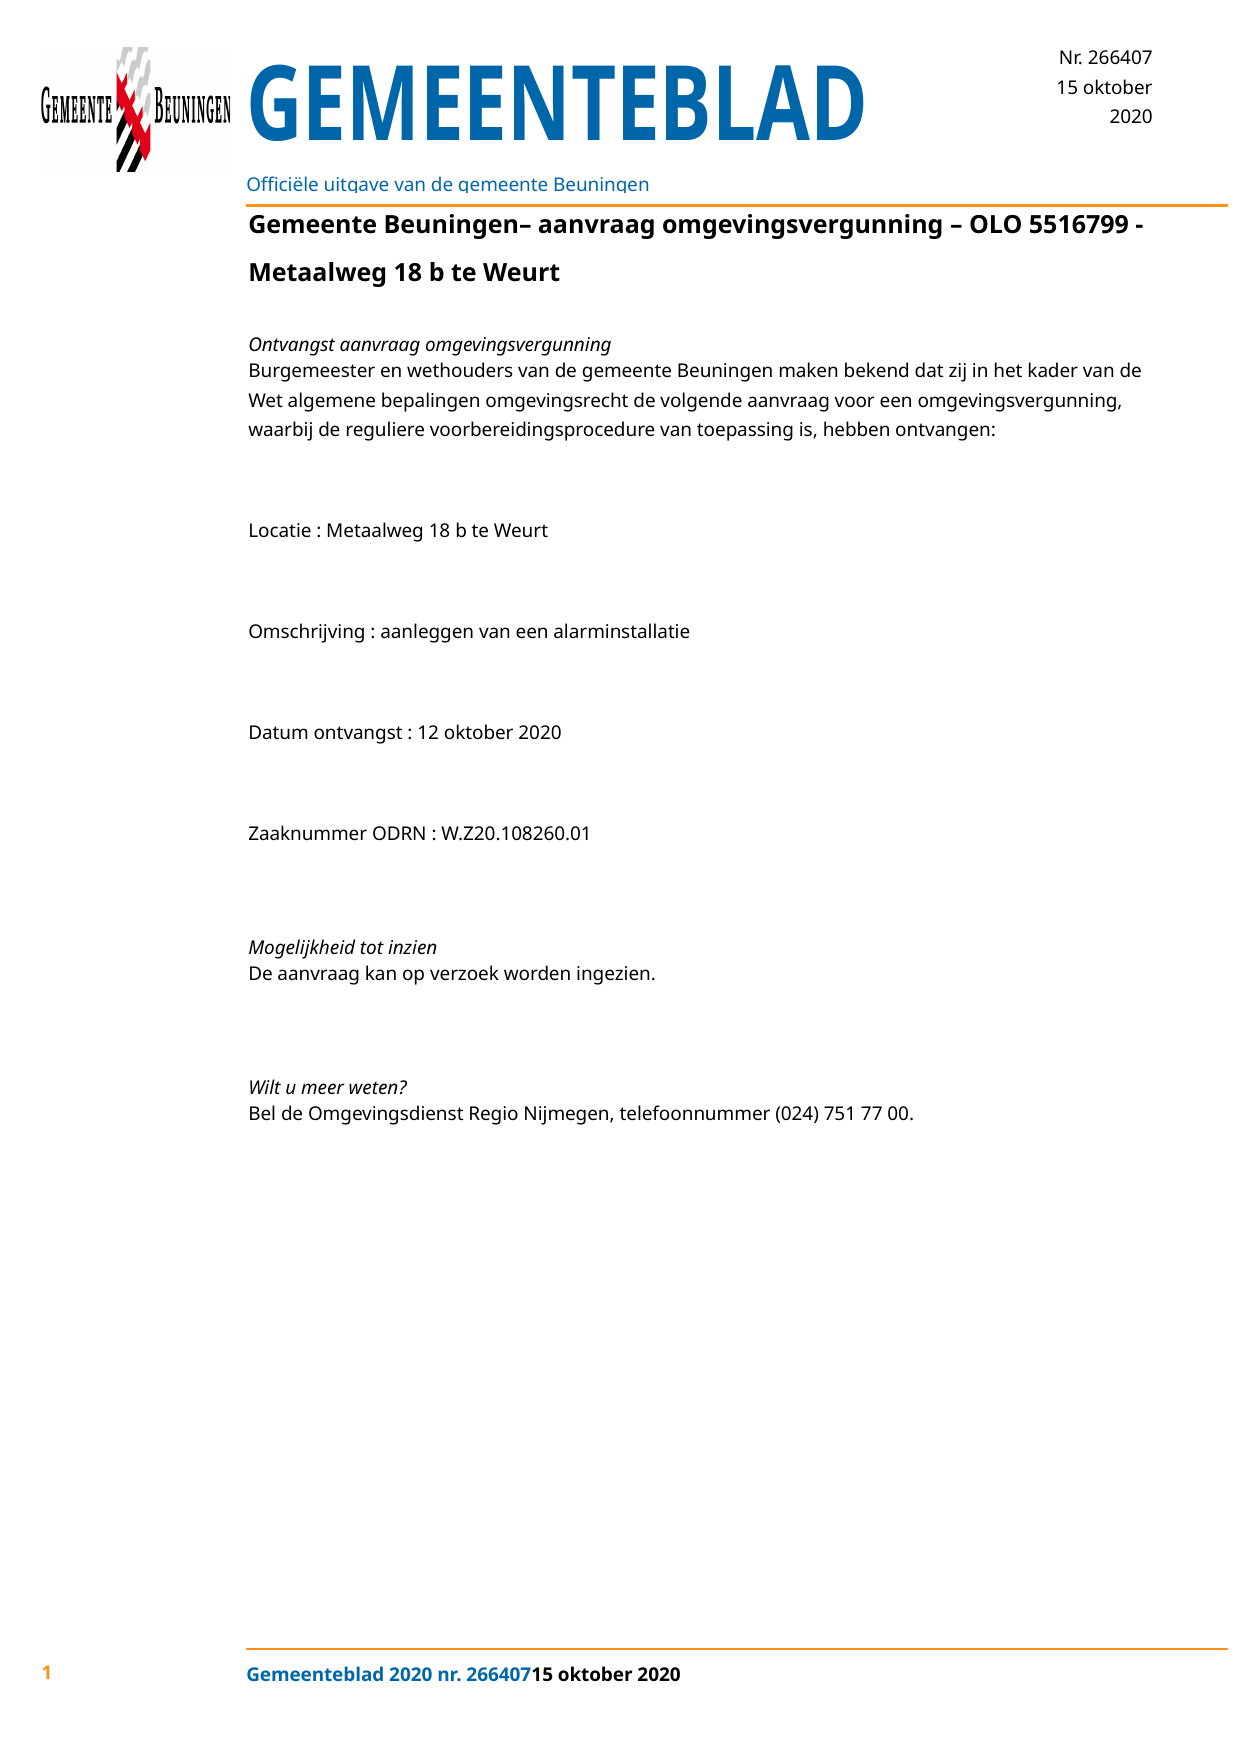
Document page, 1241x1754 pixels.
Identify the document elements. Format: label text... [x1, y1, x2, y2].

picture [41, 47, 231, 172]
text Omschrijving : aanleggen van een alarminstallatie [248, 618, 1152, 644]
text Mogelijkheid tot inzien [248, 934, 1152, 960]
text Wilt u meer weten? [248, 1074, 1152, 1100]
text Zaaknummer ODRN : W.Z20.108260.01 [248, 820, 1152, 845]
text De aanvraag kan op verzoek worden ingezien. [248, 960, 1152, 986]
text Bel de Omgevingsdienst Regio Nijmegen, telefoonnummer (024) 751 77 00. [248, 1100, 1152, 1126]
text Locatie : Metaalweg 18 b te Weurt [248, 517, 1152, 543]
text Gemeente Beuningen– aanvraag omgevingsvergunning – OLO 5516799 - Metaalweg 18 b te Weurt [248, 207, 1152, 288]
text Ontvangst aanvraag omgevingsvergunning [248, 331, 1152, 357]
text Burgemeester en wethouders van de gemeente Beuningen maken bekend dat zij in het kader van de Wet algemene bepalingen omgevingsrecht de volgende aanvraag voor een omgevingsvergunning, waarbij de reguliere voorbereidingsprocedure van toepassing is, hebben ontvangen: [248, 357, 1152, 442]
text Datum ontvangst : 12 oktober 2020 [248, 719, 1152, 744]
